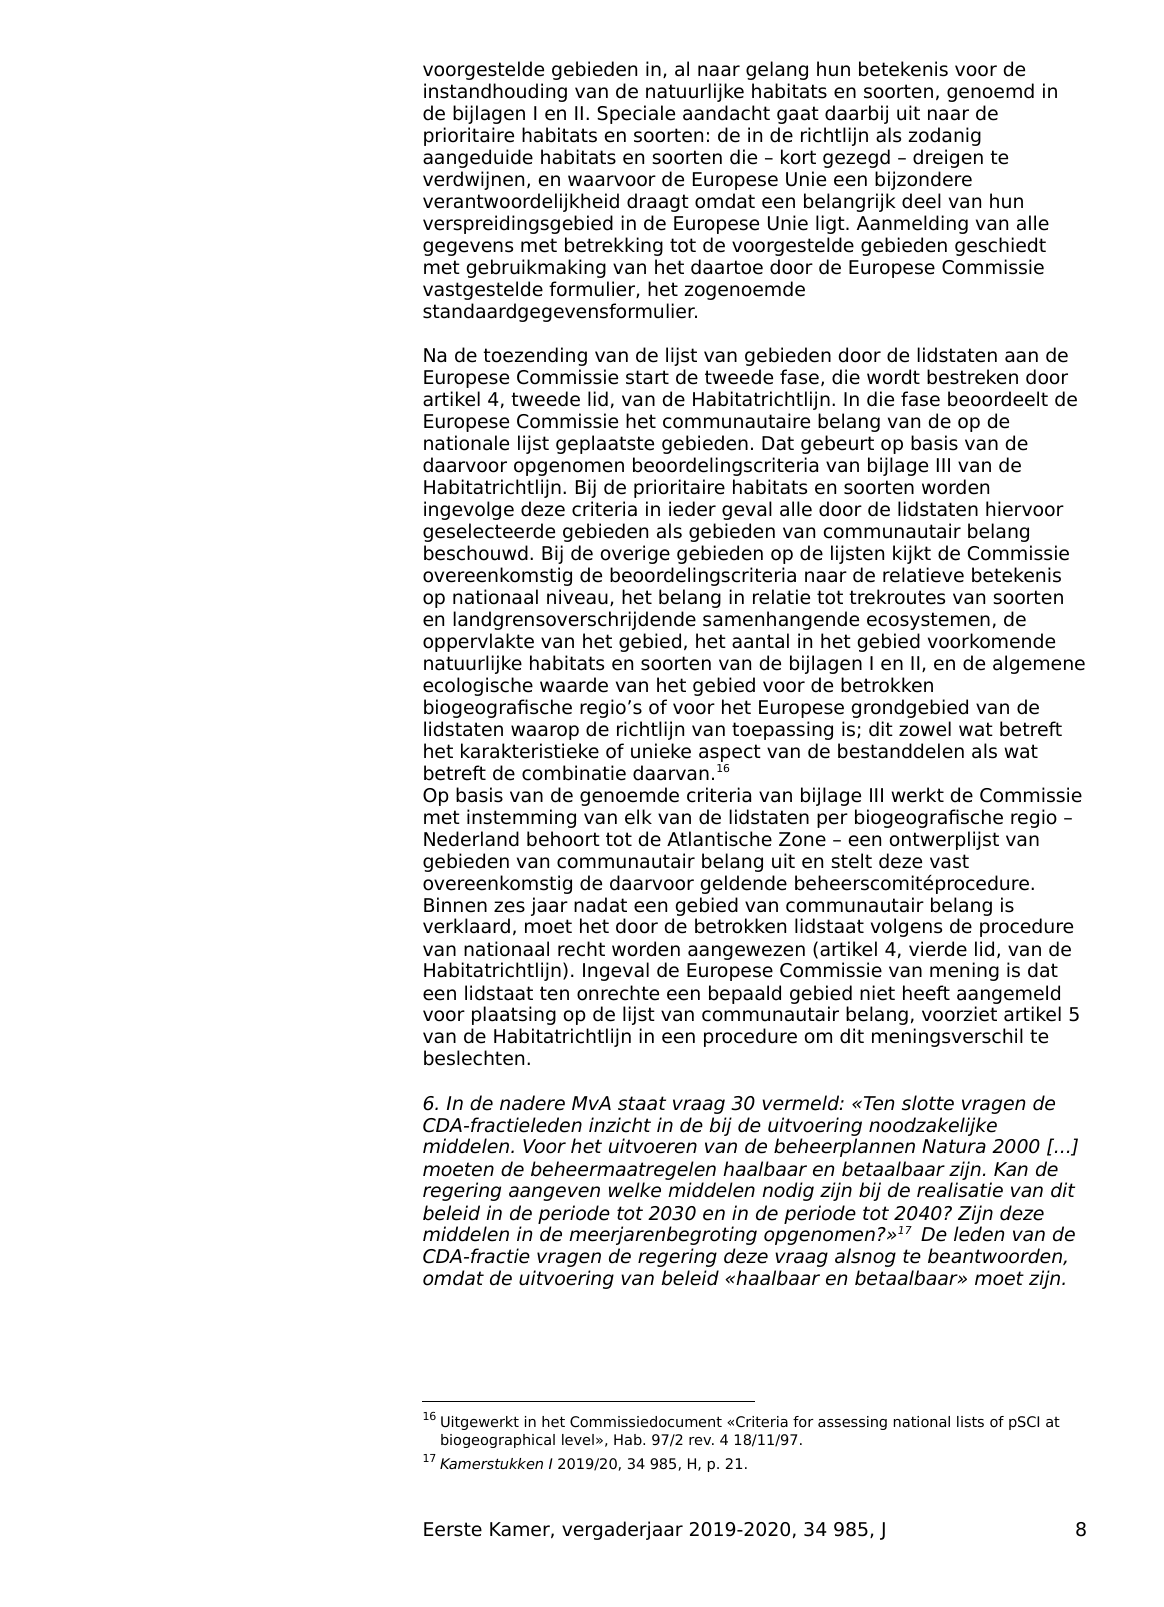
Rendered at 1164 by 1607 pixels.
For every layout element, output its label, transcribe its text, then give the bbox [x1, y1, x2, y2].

text Uitgewerkt in het Commissiedocument «Criteria for assessing national lists of pSCI at biogeographical level», Hab. 97/2 rev. 4 18/11/97. [422, 1410, 1087, 1449]
text Kamerstukken I 2019/20, 34 985, H, p. 21. [422, 1452, 1087, 1474]
text Na de toezending van de lijst van gebieden door de lidstaten aan de Europese Commissie start de tweede fase, die wordt bestreken door artikel 4, tweede lid, van de Habitatrichtlijn. In die fase beoordeelt de Europese Commissie het communautaire belang van de op de nationale lijst geplaatste gebieden. Dat gebeurt op basis van de daarvoor opgenomen beoordelingscriteria van bijlage III van de Habitatrichtlijn. Bij de prioritaire habitats en soorten worden ingevolge deze criteria in ieder geval alle door de lidstaten hiervoor geselecteerde gebieden als gebieden van communautair belang beschouwd. Bij de overige gebieden op de lijsten kijkt de Commissie overeenkomstig de beoordelingscriteria naar de relatieve betekenis op nationaal niveau, het belang in relatie tot trekroutes van soorten en landgrensoverschrijdende samenhangende ecosystemen, de oppervlakte van het gebied, het aantal in het gebied voorkomende natuurlijke habitats en soorten van de bijlagen I en II, en de algemene ecologische waarde van het gebied voor de betrokken biogeografische regio’s of voor het Europese grondgebied van de lidstaten waarop de richtlijn van toepassing is; dit zowel wat betreft het karakteristieke of unieke aspect van de bestanddelen als wat betreft de combinatie daarvan. [422, 345, 1087, 784]
text voorgestelde gebieden in, al naar gelang hun betekenis voor de instandhouding van de natuurlijke habitats en soorten, genoemd in de bijlagen I en II. Speciale aandacht gaat daarbij uit naar de prioritaire habitats en soorten: de in de richtlijn als zodanig aangeduide habitats en soorten die – kort gezegd – dreigen te verdwijnen, en waarvoor de Europese Unie een bijzondere verantwoordelijkheid draagt omdat een belangrijk deel van hun verspreidingsgebied in de Europese Unie ligt. Aanmelding van alle gegevens met betrekking tot de voorgestelde gebieden geschiedt met gebruikmaking van het daartoe door de Europese Commissie vastgestelde formulier, het zogenoemde standaardgegevensformulier. [422, 59, 1087, 323]
text 6. In de nadere MvA staat vraag 30 vermeld: «Ten slotte vragen de CDA-fractieleden inzicht in de bij de uitvoering noodzakelijke middelen. Voor het uitvoeren van de beheerplannen Natura 2000 [...] moeten de beheermaatregelen haalbaar en betaalbaar zijn. Kan de regering aangeven welke middelen nodig zijn bij de realisatie van dit beleid in de periode tot 2030 en in de periode tot 2040? Zijn deze middelen in de meerjarenbegroting opgenomen?» De leden van de CDA-fractie vragen de regering deze vraag alsnog te beantwoorden, omdat de uitvoering van beleid «haalbaar en betaalbaar» moet zijn. [422, 1092, 1087, 1290]
text Op basis van de genoemde criteria van bijlage III werkt de Commissie met instemming van elk van de lidstaten per biogeografische regio – Nederland behoort tot de Atlantische Zone – een ontwerplijst van gebieden van communautair belang uit en stelt deze vast overeenkomstig de daarvoor geldende beheerscomitéprocedure. Binnen zes jaar nadat een gebied van communautair belang is verklaard, moet het door de betrokken lidstaat volgens de procedure van nationaal recht worden aangewezen (artikel 4, vierde lid, van de Habitatrichtlijn). Ingeval de Europese Commissie van mening is dat een lidstaat ten onrechte een bepaald gebied niet heeft aangemeld voor plaatsing op de lijst van communautair belang, voorziet artikel 5 van de Habitatrichtlijn in een procedure om dit meningsverschil te beslechten. [422, 784, 1087, 1070]
